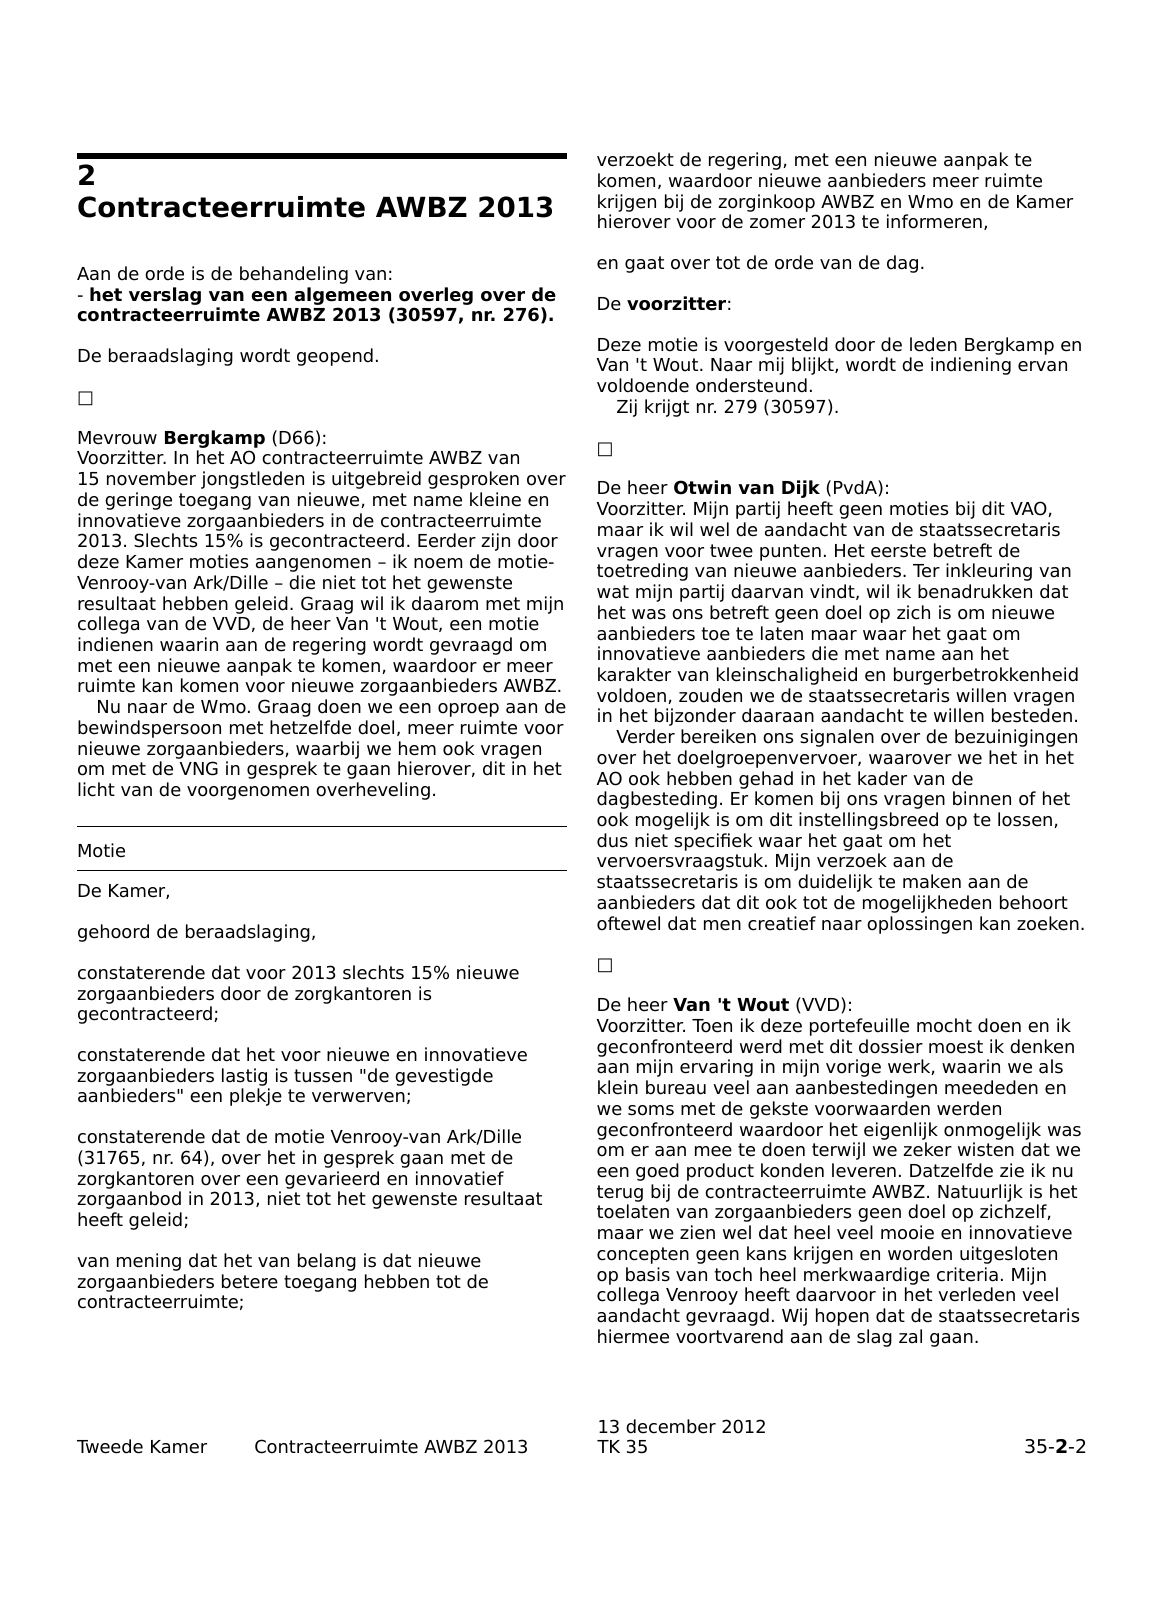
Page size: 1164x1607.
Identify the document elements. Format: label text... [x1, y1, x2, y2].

text en gaat over tot de orde van de dag. [596, 253, 1087, 274]
text constaterende dat het voor nieuwe en innovatieve zorgaanbieders lastig is tussen "de gevestigde aanbieders" een plekje te verwerven; [77, 1045, 567, 1107]
text □ [77, 387, 567, 407]
text De Kamer, [77, 881, 567, 902]
text Zij krijgt nr. 279 (30597). [596, 397, 1087, 417]
text Deze motie is voorgesteld door de leden Bergkamp en Van 't Wout. Naar mij blijkt, wordt de indiening ervan voldoende ondersteund. [596, 334, 1087, 397]
text Aan de orde is de behandeling van: [77, 264, 567, 284]
text De beraadslaging wordt geopend. [77, 346, 567, 367]
text verzoekt de regering, met een nieuwe aanpak te komen, waardoor nieuwe aanbieders meer ruimte krijgen bij de zorginkoop AWBZ en Wmo en de Kamer hierover voor de zomer 2013 te informeren, [596, 150, 1087, 233]
text De heer Otwin van Dijk (PvdA): [596, 478, 1087, 499]
text van mening dat het van belang is dat nieuwe zorgaanbieders betere toegang hebben tot de contracteerruimte; [77, 1251, 567, 1313]
text □ [596, 954, 1087, 975]
text De heer Van 't Wout (VVD): [596, 995, 1087, 1016]
text Voorzitter. In het AO contracteerruimte AWBZ van 15 november jongstleden is uitgebreid gesproken over de geringe toegang van nieuwe, met name kleine en innovatieve zorgaanbieders in de contracteerruimte 2013. Slechts 15% is gecontracteerd. Eerder zijn door deze Kamer moties aangenomen – ik noem de motie-Venrooy-van Ark/Dille – die niet tot het gewenste resultaat hebben geleid. Graag wil ik daarom met mijn collega van de VVD, de heer Van 't Wout, een motie indienen waarin aan de regering wordt gevraagd om met een nieuwe aanpak te komen, waardoor er meer ruimte kan komen voor nieuwe zorgaanbieders AWBZ. [77, 448, 567, 697]
text □ [596, 437, 1087, 458]
text - het verslag van een algemeen overleg over de contracteerruimte AWBZ 2013 (30597, nr. 276). [77, 284, 567, 326]
text Nu naar de Wmo. Graag doen we een oproep aan de bewindspersoon met hetzelfde doel, meer ruimte voor nieuwe zorgaanbieders, waarbij we hem ook vragen om met de VNG in gesprek te gaan hierover, dit in het licht van de voorgenomen overheveling. [77, 697, 567, 801]
text Voorzitter. Toen ik deze portefeuille mocht doen en ik geconfronteerd werd met dit dossier moest ik denken aan mijn ervaring in mijn vorige werk, waarin we als klein bureau veel aan aanbestedingen meededen en we soms met de gekste voorwaarden werden geconfronteerd waardoor het eigenlijk onmogelijk was om er aan mee te doen terwijl we zeker wisten dat we een goed product konden leveren. Datzelfde zie ik nu terug bij de contracteerruimte AWBZ. Natuurlijk is het toelaten van zorgaanbieders geen doel op zichzelf, maar we zien wel dat heel veel mooie en innovatieve concepten geen kans krijgen en worden uitgesloten op basis van toch heel merkwaardige criteria. Mijn collega Venrooy heeft daarvoor in het verleden veel aandacht gevraagd. Wij hopen dat de staatssecretaris hiermee voortvarend aan de slag zal gaan. [596, 1016, 1087, 1347]
text Verder bereiken ons signalen over de bezuinigingen over het doelgroepenvervoer, waarover we het in het AO ook hebben gehad in het kader van de dagbesteding. Er komen bij ons vragen binnen of het ook mogelijk is om dit instellingsbreed op te lossen, dus niet specifiek waar het gaat om het vervoersvraagstuk. Mijn verzoek aan de staatssecretaris is om duidelijk te maken aan de aanbieders dat dit ook tot de mogelijkheden behoort oftewel dat men creatief naar oplossingen kan zoeken. [596, 727, 1087, 934]
text constaterende dat voor 2013 slechts 15% nieuwe zorgaanbieders door de zorgkantoren is gecontracteerd; [77, 963, 567, 1025]
title 2 Contracteerruimte AWBZ 2013 [77, 159, 567, 224]
text Voorzitter. Mijn partij heeft geen moties bij dit VAO, maar ik wil wel de aandacht van de staatssecretaris vragen voor twee punten. Het eerste betreft de toetreding van nieuwe aanbieders. Ter inkleuring van wat mijn partij daarvan vindt, wil ik benadrukken dat het was ons betreft geen doel op zich is om nieuwe aanbieders toe te laten maar waar het gaat om innovatieve aanbieders die met name aan het karakter van kleinschaligheid en burgerbetrokkenheid voldoen, zouden we de staatssecretaris willen vragen in het bijzonder daaraan aandacht te willen besteden. [596, 499, 1087, 727]
text Motie [77, 841, 567, 861]
text Mevrouw Bergkamp (D66): [77, 427, 567, 448]
text constaterende dat de motie Venrooy-van Ark/Dille (31765, nr. 64), over het in gesprek gaan met de zorgkantoren over een gevarieerd en innovatief zorgaanbod in 2013, niet tot het gewenste resultaat heeft geleid; [77, 1127, 567, 1231]
text De voorzitter: [596, 294, 1087, 314]
text gehoord de beraadslaging, [77, 922, 567, 943]
